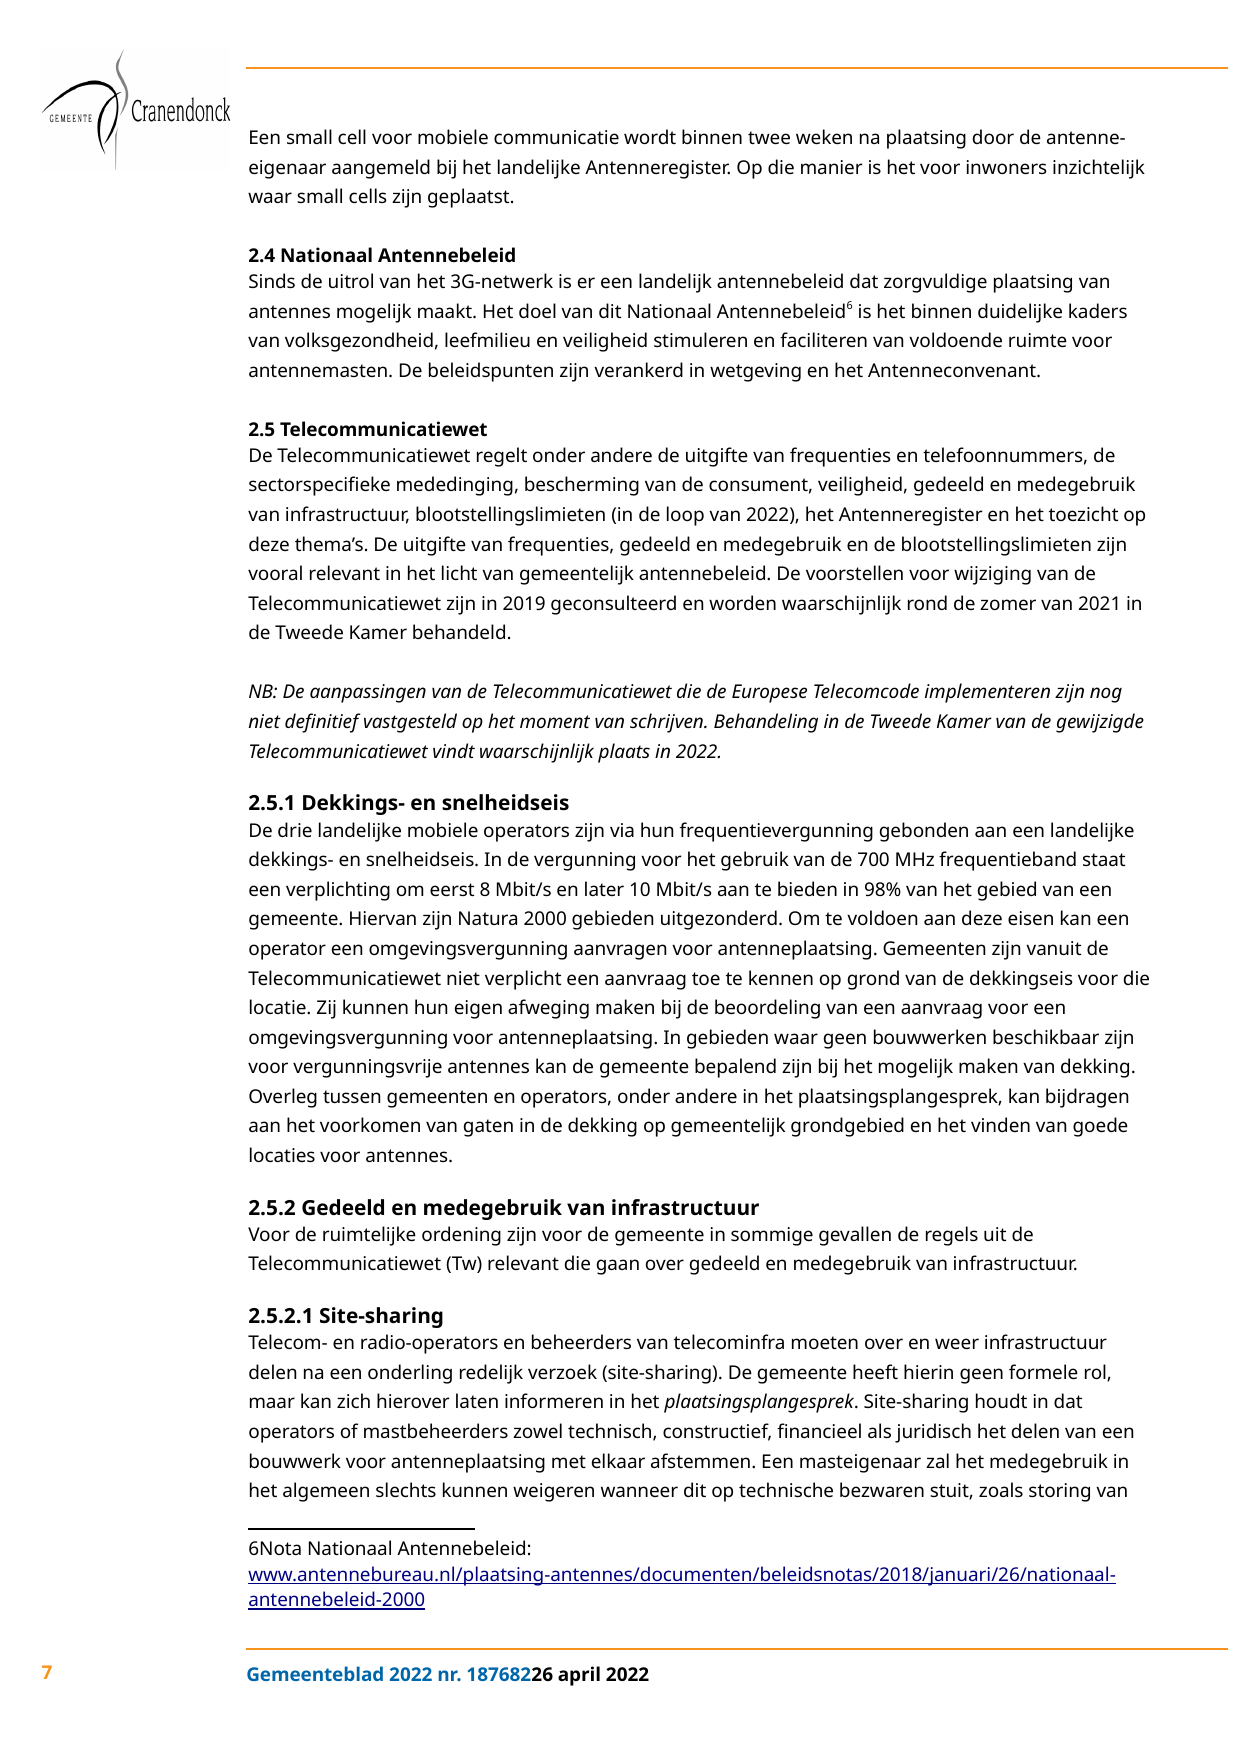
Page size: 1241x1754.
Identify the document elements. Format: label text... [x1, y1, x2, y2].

picture [41, 47, 231, 172]
text Nota Nationaal Antennebeleid: www.antennebureau.nl/plaatsing-antennes/documenten/beleidsnotas/2018/januari/26/nationaal-antennebeleid-2000 [248, 1535, 1152, 1612]
text De drie landelijke mobiele operators zijn via hun frequentievergunning gebonden aan een landelijke dekkings- en snelheidseis. In de vergunning voor het gebruik van de 700 MHz frequentieband staat een verplichting om eerst 8 Mbit/s en later 10 Mbit/s aan te bieden in 98% van het gebied van een gemeente. Hiervan zijn Natura 2000 gebieden uitgezonderd. Om te voldoen aan deze eisen kan een operator een omgevingsvergunning aanvragen voor antenneplaatsing. Gemeenten zijn vanuit de Telecommunicatiewet niet verplicht een aanvraag toe te kennen op grond van de dekkingseis voor die locatie. Zij kunnen hun eigen afweging maken bij de beoordeling van een aanvraag voor een omgevingsvergunning voor antenneplaatsing. In gebieden waar geen bouwwerken beschikbaar zijn voor vergunningsvrije antennes kan de gemeente bepalend zijn bij het mogelijk maken van dekking. Overleg tussen gemeenten en operators, onder andere in het plaatsingsplangesprek, kan bijdragen aan het voorkomen van gaten in de dekking op gemeentelijk grondgebied en het vinden van goede locaties voor antennes. [248, 817, 1152, 1168]
text Telecom- en radio-operators en beheerders van telecominfra moeten over en weer infrastructuur delen na een onderling redelijk verzoek (site-sharing). De gemeente heeft hierin geen formele rol, maar kan zich hierover laten informeren in het plaatsingsplangesprek. Site-sharing houdt in dat operators of mastbeheerders zowel technisch, constructief, financieel als juridisch het delen van een bouwwerk voor antenneplaatsing met elkaar afstemmen. Een masteigenaar zal het medegebruik in het algemeen slechts kunnen weigeren wanneer dit op technische bezwaren stuit, zoals storing van [248, 1329, 1152, 1503]
text Sinds de uitrol van het 3G-netwerk is er een landelijk antennebeleid dat zorgvuldige plaatsing van antennes mogelijk maakt. Het doel van dit Nationaal Antennebeleid is het binnen duidelijke kaders van volksgezondheid, leefmilieu en veiligheid stimuleren en faciliteren van voldoende ruimte voor antennemasten. De beleidspunten zijn verankerd in wetgeving en het Antenneconvenant. [248, 268, 1152, 383]
text 2.5.2 Gedeeld en medegebruik van infrastructuur [248, 1193, 1152, 1221]
text 2.5.1 Dekkings- en snelheidseis [248, 788, 1152, 817]
text 2.5.2.1 Site-sharing [248, 1301, 1152, 1329]
text Een small cell voor mobiele communicatie wordt binnen twee weken na plaatsing door de antenne-eigenaar aangemeld bij het landelijke Antenneregister. Op die manier is het voor inwoners inzichtelijk waar small cells zijn geplaatst. [248, 124, 1152, 209]
text NB: De aanpassingen van de Telecommunicatiewet die de Europese Telecomcode implementeren zijn nog niet definitief vastgesteld op het moment van schrijven. Behandeling in de Tweede Kamer van de gewijzigde Telecommunicatiewet vindt waarschijnlijk plaats in 2022. [248, 679, 1152, 764]
text 2.4 Nationaal Antennebeleid [248, 243, 1152, 268]
text 2.5 Telecommunicatiewet [248, 416, 1152, 442]
text Voor de ruimtelijke ordening zijn voor de gemeente in sommige gevallen de regels uit de Telecommunicatiewet (Tw) relevant die gaan over gedeeld en medegebruik van infrastructuur. [248, 1221, 1152, 1276]
text De Telecommunicatiewet regelt onder andere de uitgifte van frequenties en telefoonnummers, de sectorspecifieke mededinging, bescherming van de consument, veiligheid, gedeeld en medegebruik van infrastructuur, blootstellingslimieten (in de loop van 2022), het Antenneregister en het toezicht op deze thema’s. De uitgifte van frequenties, gedeeld en medegebruik en de blootstellingslimieten zijn vooral relevant in het licht van gemeentelijk antennebeleid. De voorstellen voor wijziging van de Telecommunicatiewet zijn in 2019 geconsulteerd en worden waarschijnlijk rond de zomer van 2021 in de Tweede Kamer behandeld. [248, 442, 1152, 645]
